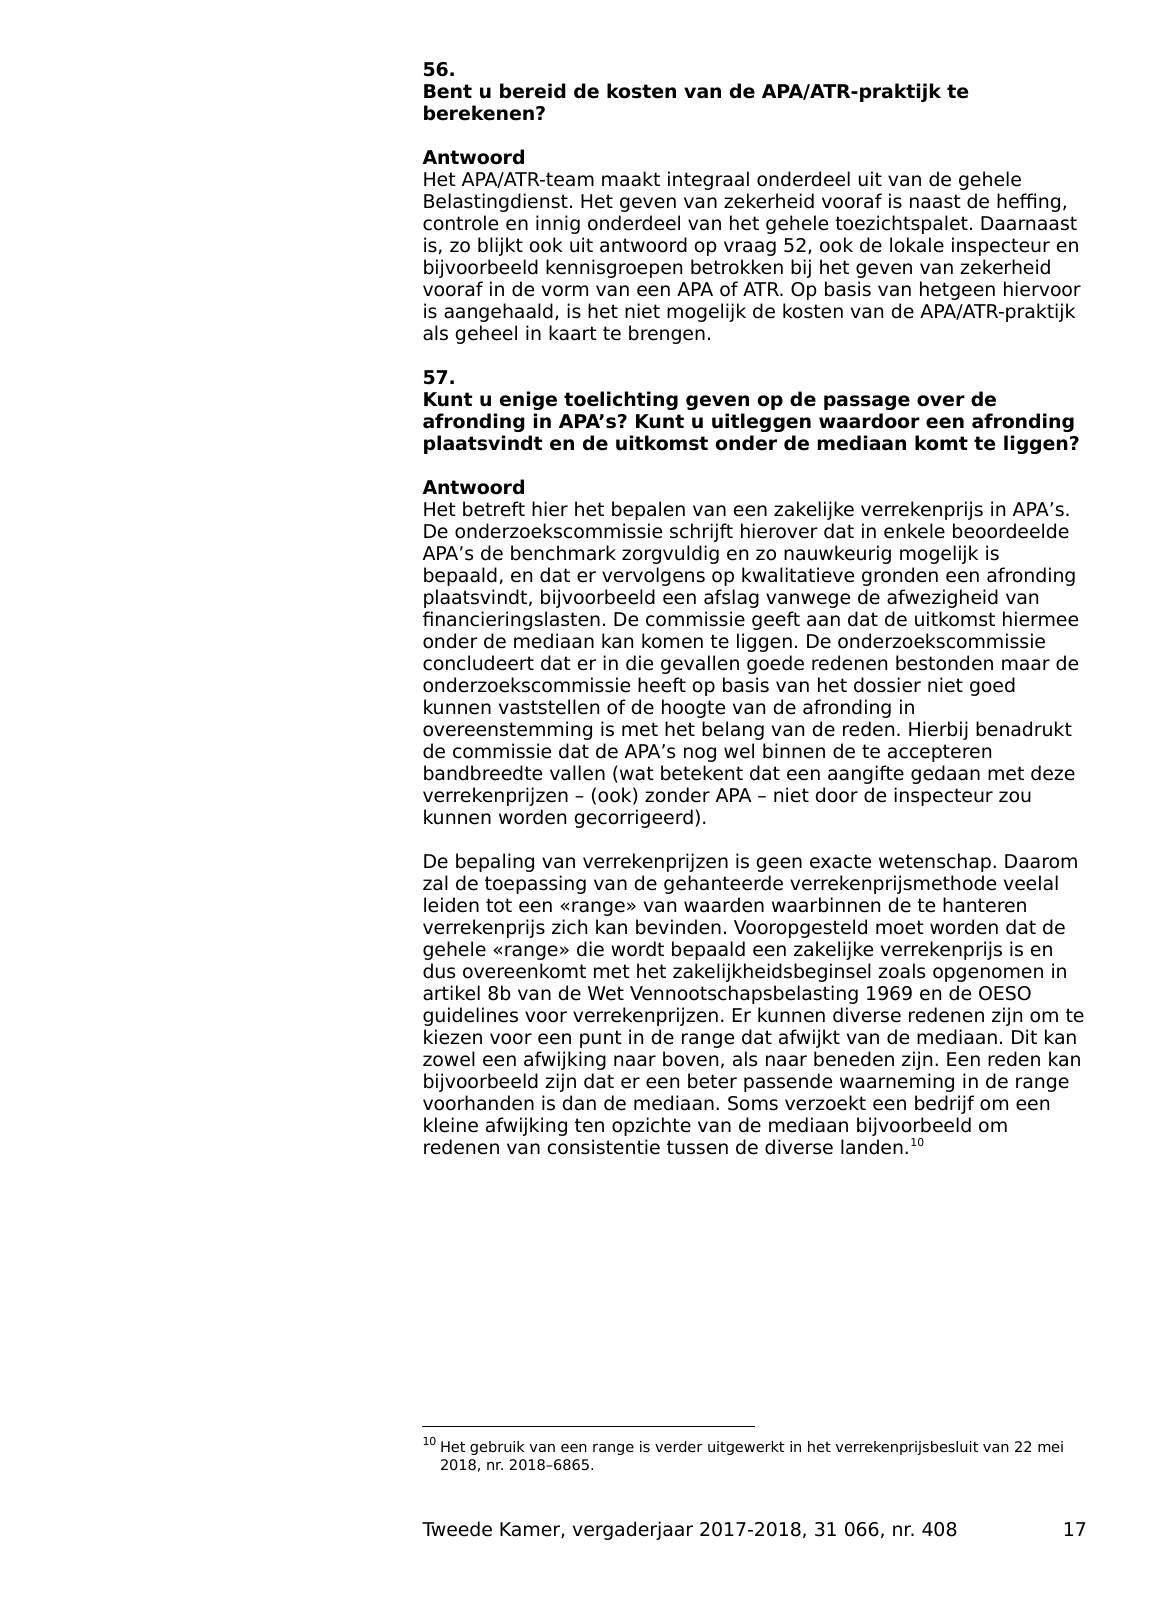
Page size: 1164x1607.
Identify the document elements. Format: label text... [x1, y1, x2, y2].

text 57. [422, 367, 1087, 389]
text Kunt u enige toelichting geven op de passage over de afronding in APA’s? Kunt u uitleggen waardoor een afronding plaatsvindt en de uitkomst onder de mediaan komt te liggen? [422, 389, 1087, 455]
text Bent u bereid de kosten van de APA/ATR-praktijk te berekenen? [422, 81, 1087, 125]
text Het gebruik van een range is verder uitgewerkt in het verrekenprijsbesluit van 22 mei 2018, nr. 2018–6865. [422, 1435, 1087, 1474]
text 56. [422, 59, 1087, 81]
text Antwoord [422, 477, 1087, 499]
text Antwoord [422, 147, 1087, 169]
text Het betreft hier het bepalen van een zakelijke verrekenprijs in APA’s. De onderzoekscommissie schrijft hierover dat in enkele beoordeelde APA’s de benchmark zorgvuldig en zo nauwkeurig mogelijk is bepaald, en dat er vervolgens op kwalitatieve gronden een afronding plaatsvindt, bijvoorbeeld een afslag vanwege de afwezigheid van financieringslasten. De commissie geeft aan dat de uitkomst hiermee onder de mediaan kan komen te liggen. De onderzoekscommissie concludeert dat er in die gevallen goede redenen bestonden maar de onderzoekscommissie heeft op basis van het dossier niet goed kunnen vaststellen of de hoogte van de afronding in overeenstemming is met het belang van de reden. Hierbij benadrukt de commissie dat de APA’s nog wel binnen de te accepteren bandbreedte vallen (wat betekent dat een aangifte gedaan met deze verrekenprijzen – (ook) zonder APA – niet door de inspecteur zou kunnen worden gecorrigeerd). [422, 499, 1087, 829]
text Het APA/ATR-team maakt integraal onderdeel uit van de gehele Belastingdienst. Het geven van zekerheid vooraf is naast de heffing, controle en innig onderdeel van het gehele toezichtspalet. Daarnaast is, zo blijkt ook uit antwoord op vraag 52, ook de lokale inspecteur en bijvoorbeeld kennisgroepen betrokken bij het geven van zekerheid vooraf in de vorm van een APA of ATR. Op basis van hetgeen hiervoor is aangehaald, is het niet mogelijk de kosten van de APA/ATR-praktijk als geheel in kaart te brengen. [422, 169, 1087, 345]
text De bepaling van verrekenprijzen is geen exacte wetenschap. Daarom zal de toepassing van de gehanteerde verrekenprijsmethode veelal leiden tot een «range» van waarden waarbinnen de te hanteren verrekenprijs zich kan bevinden. Vooropgesteld moet worden dat de gehele «range» die wordt bepaald een zakelijke verrekenprijs is en dus overeenkomt met het zakelijkheidsbeginsel zoals opgenomen in artikel 8b van de Wet Vennootschapsbelasting 1969 en de OESO guidelines voor verrekenprijzen. Er kunnen diverse redenen zijn om te kiezen voor een punt in de range dat afwijkt van de mediaan. Dit kan zowel een afwijking naar boven, als naar beneden zijn. Een reden kan bijvoorbeeld zijn dat er een beter passende waarneming in de range voorhanden is dan de mediaan. Soms verzoekt een bedrijf om een kleine afwijking ten opzichte van de mediaan bijvoorbeeld om redenen van consistentie tussen de diverse landen. [422, 851, 1087, 1159]
